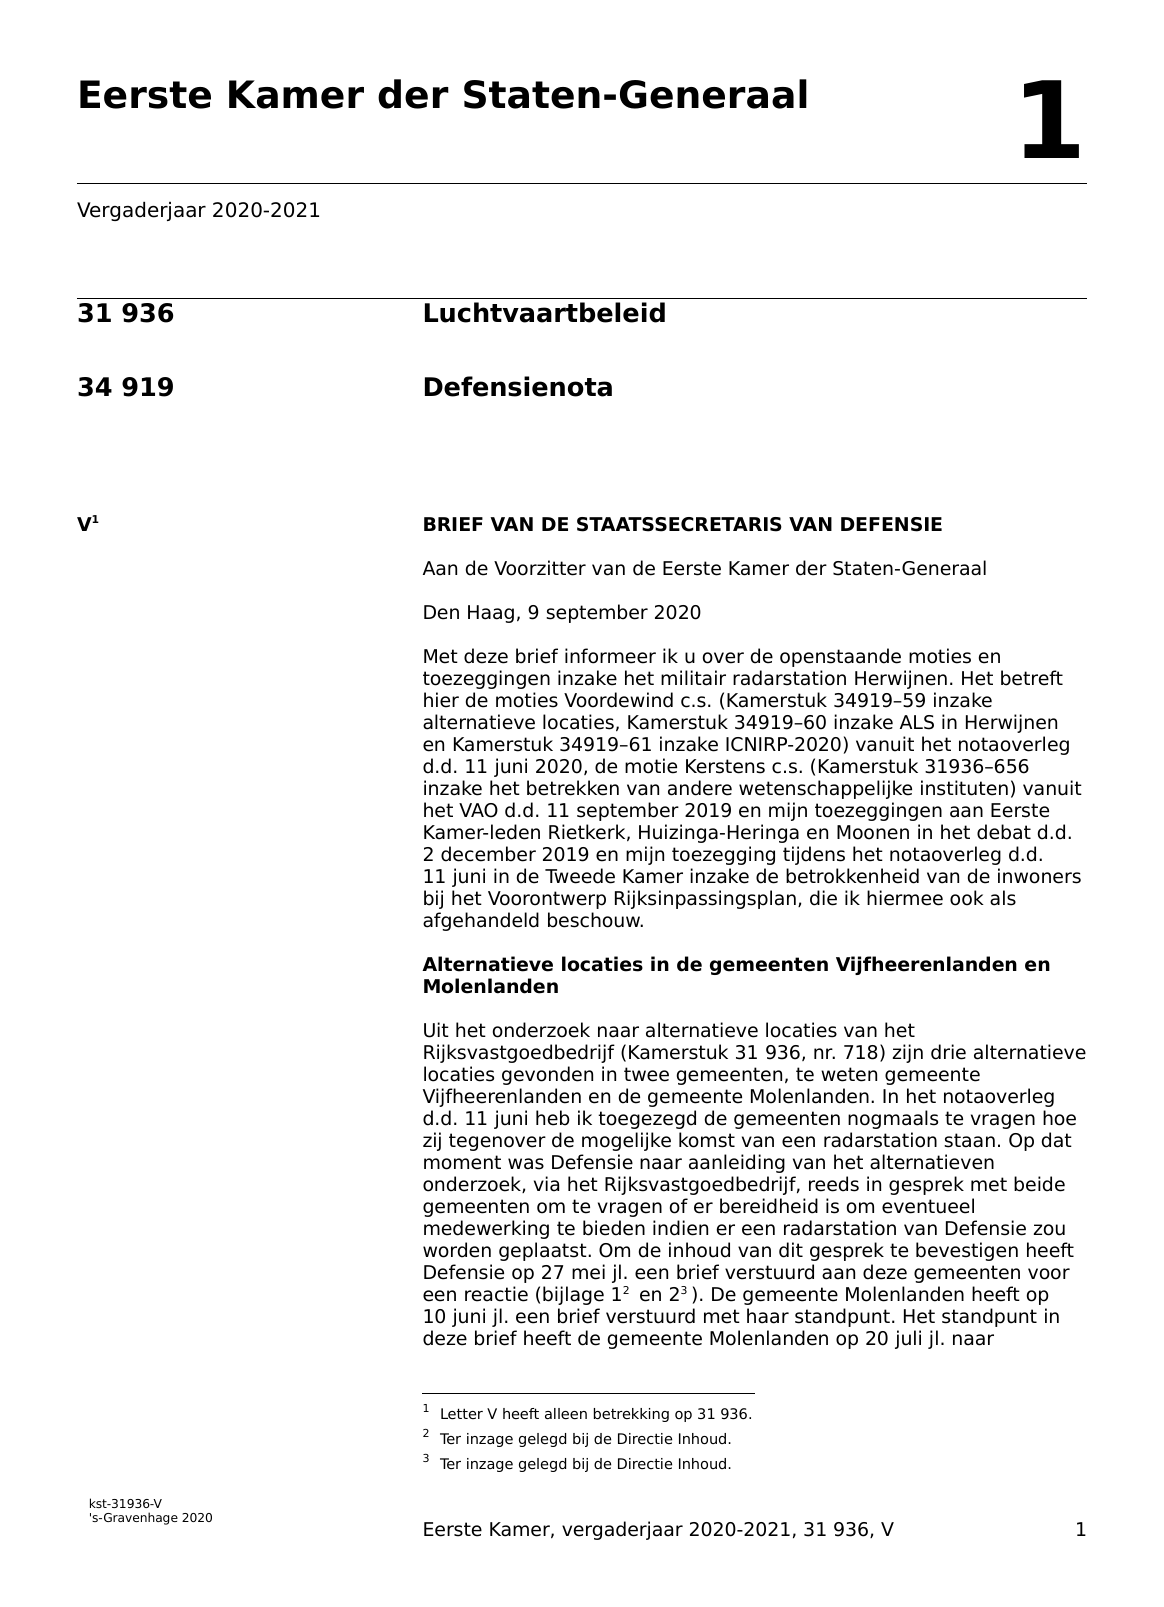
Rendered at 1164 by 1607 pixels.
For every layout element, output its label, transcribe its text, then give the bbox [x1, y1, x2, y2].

text Uit het onderzoek naar alternatieve locaties van het Rijksvastgoedbedrijf (Kamerstuk 31 936, nr. 718) zijn drie alternatieve locaties gevonden in twee gemeenten, te weten gemeente Vijfheerenlanden en de gemeente Molenlanden. In het notaoverleg d.d. 11 juni heb ik toegezegd de gemeenten nogmaals te vragen hoe zij tegenover de mogelijke komst van een radarstation staan. Op dat moment was Defensie naar aanleiding van het alternatieven onderzoek, via het Rijksvastgoedbedrijf, reeds in gesprek met beide gemeenten om te vragen of er bereidheid is om eventueel medewerking te bieden indien er een radarstation van Defensie zou worden geplaatst. Om de inhoud van dit gesprek te bevestigen heeft Defensie op 27 mei jl. een brief verstuurd aan deze gemeenten voor een reactie (bijlage 1 en 2). De gemeente Molenlanden heeft op 10 juni jl. een brief verstuurd met haar standpunt. Het standpunt in deze brief heeft de gemeente Molenlanden op 20 juli jl. naar [422, 1020, 1087, 1350]
table_header 1 [886, 59, 1087, 183]
subtitle 31 936 Luchtvaartbeleid [77, 299, 1087, 329]
text Ter inzage gelegd bij de Directie Inhoud. [422, 1452, 1087, 1474]
text Aan de Voorzitter van de Eerste Kamer der Staten-Generaal [422, 558, 1087, 580]
text kst-31936-V [88, 1497, 323, 1511]
text Met deze brief informeer ik u over de openstaande moties en toezeggingen inzake het militair radarstation Herwijnen. Het betreft hier de moties Voordewind c.s. (Kamerstuk 34919–59 inzake alternatieve locaties, Kamerstuk 34919–60 inzake ALS in Herwijnen en Kamerstuk 34919–61 inzake ICNIRP-2020) vanuit het notaoverleg d.d. 11 juni 2020, de motie Kerstens c.s. (Kamerstuk 31936–656 inzake het betrekken van andere wetenschappelijke instituten) vanuit het VAO d.d. 11 september 2019 en mijn toezeggingen aan Eerste Kamer-leden Rietkerk, Huizinga-Heringa en Moonen in het debat d.d. 2 december 2019 en mijn toezegging tijdens het notaoverleg d.d. 11 juni in de Tweede Kamer inzake de betrokkenheid van de inwoners bij het Voorontwerp Rijksinpassingsplan, die ik hiermee ook als afgehandeld beschouw. [422, 646, 1087, 932]
text 's-Gravenhage 2020 [88, 1511, 323, 1525]
text Letter V heeft alleen betrekking op 31 936. [422, 1402, 1087, 1424]
subtitle 34 919 Defensienota [77, 373, 1087, 403]
subtitle Alternatieve locaties in de gemeenten Vijfheerenlanden en Molenlanden [422, 954, 1087, 998]
text Ter inzage gelegd bij de Directie Inhoud. [422, 1427, 1087, 1449]
table_header Eerste Kamer der Staten-Generaal [77, 59, 886, 183]
subtitle V BRIEF VAN DE STAATSSECRETARIS VAN DEFENSIE [77, 514, 1087, 536]
text Den Haag, 9 september 2020 [422, 602, 1087, 624]
table_cell Vergaderjaar 2020-2021 [77, 184, 1087, 298]
